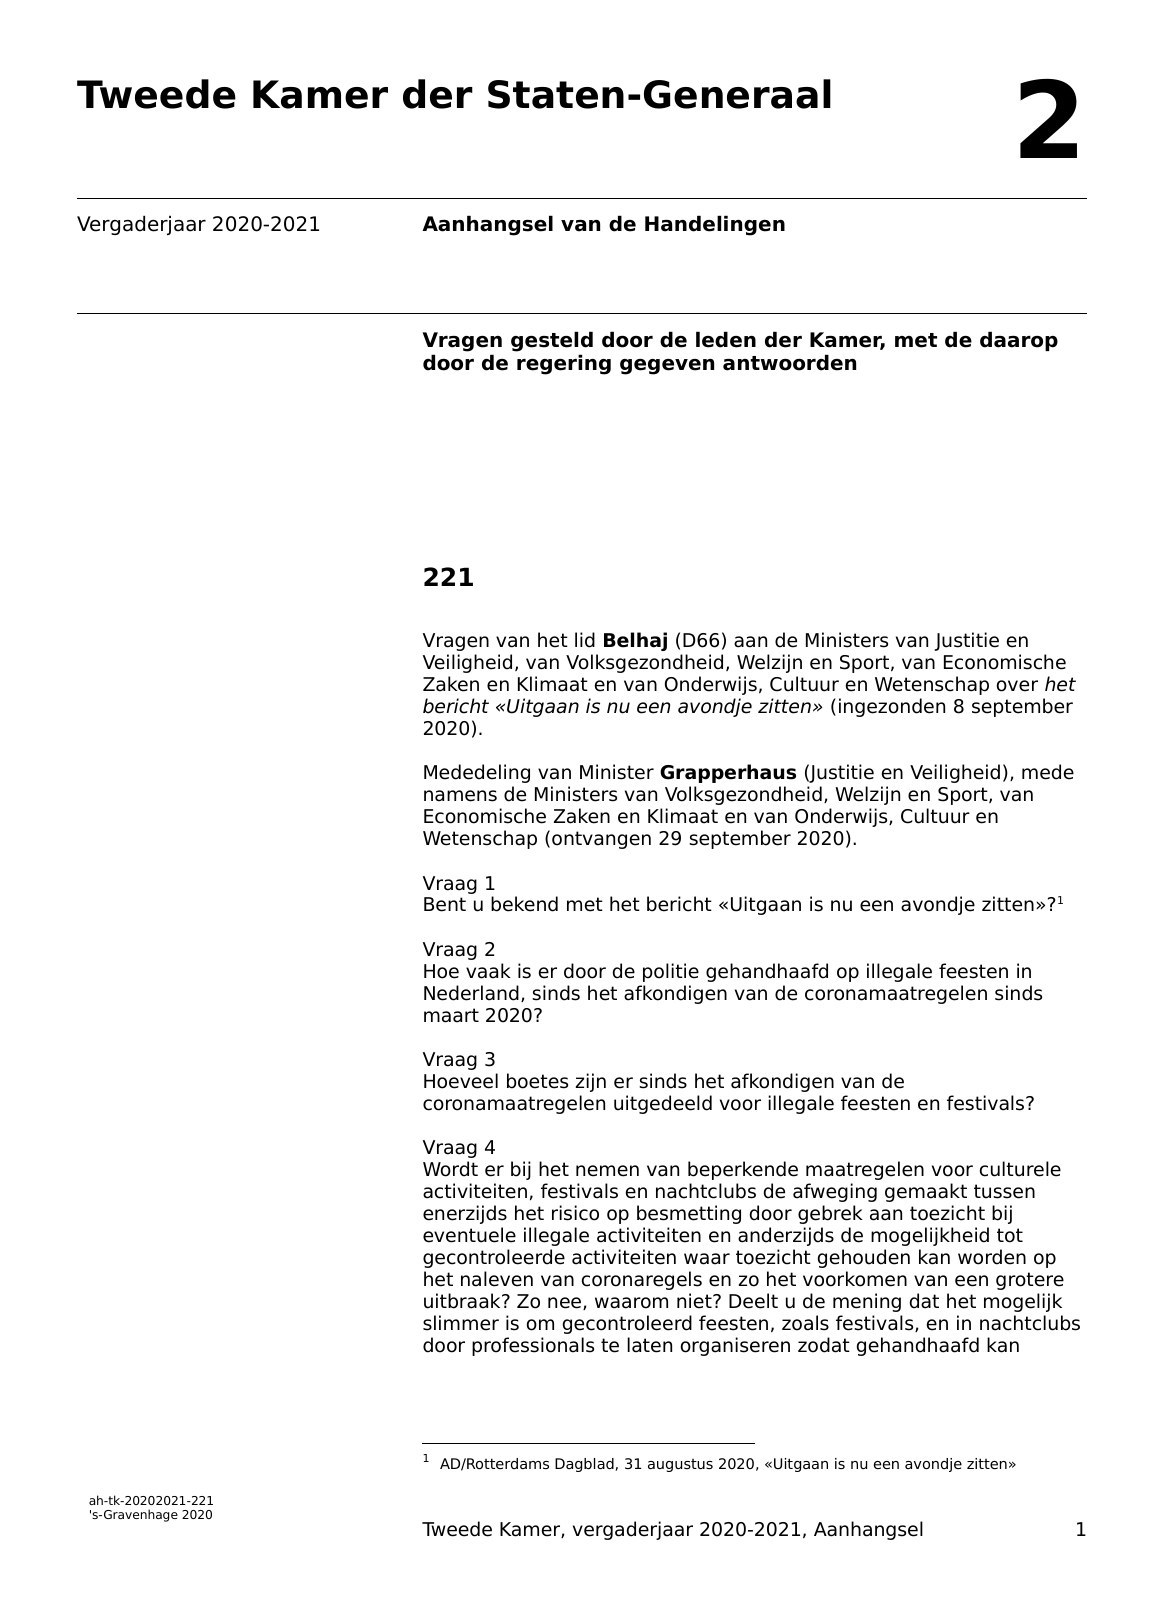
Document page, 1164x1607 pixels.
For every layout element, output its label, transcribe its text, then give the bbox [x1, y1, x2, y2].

table_cell Vragen gesteld door de leden der Kamer, met de daarop door de regering gegeven antwoorden [422, 314, 1087, 375]
text Vraag 2 [422, 938, 1087, 961]
text AD/Rotterdams Dagblad, 31 augustus 2020, «Uitgaan is nu een avondje zitten» [422, 1452, 1087, 1474]
text Vragen van het lid Belhaj (D66) aan de Ministers van Justitie en Veiligheid, van Volksgezondheid, Welzijn en Sport, van Economische Zaken en Klimaat en van Onderwijs, Cultuur en Wetenschap over het bericht «Uitgaan is nu een avondje zitten» (ingezonden 8 september 2020). [422, 630, 1087, 740]
text 's-Gravenhage 2020 [88, 1508, 323, 1522]
text Vraag 4 [422, 1137, 1087, 1159]
text Hoe vaak is er door de politie gehandhaafd op illegale feesten in Nederland, sinds het afkondigen van de coronamaatregelen sinds maart 2020? [422, 961, 1087, 1026]
text Vraag 3 [422, 1049, 1087, 1071]
text Bent u bekend met het bericht «Uitgaan is nu een avondje zitten»? [422, 894, 1087, 916]
text ah-tk-20202021-221 [88, 1494, 323, 1508]
text Hoeveel boetes zijn er sinds het afkondigen van de coronamaatregelen uitgedeeld voor illegale feesten en festivals? [422, 1071, 1087, 1114]
table_cell Vergaderjaar 2020-2021 [77, 199, 422, 313]
table_cell Aanhangsel van de Handelingen [422, 199, 1087, 313]
text Wordt er bij het nemen van beperkende maatregelen voor culturele activiteiten, festivals en nachtclubs de afweging gemaakt tussen enerzijds het risico op besmetting door gebrek aan toezicht bij eventuele illegale activiteiten en anderzijds de mogelijkheid tot gecontroleerde activiteiten waar toezicht gehouden kan worden op het naleven van coronaregels en zo het voorkomen van een grotere uitbraak? Zo nee, waarom niet? Deelt u de mening dat het mogelijk slimmer is om gecontroleerd feesten, zoals festivals, en in nachtclubs door professionals te laten organiseren zodat gehandhaafd kan [422, 1159, 1087, 1357]
text Vraag 1 [422, 872, 1087, 894]
table_header Tweede Kamer der Staten-Generaal [77, 59, 886, 198]
table_header 2 [886, 59, 1087, 198]
text 221 [422, 563, 1087, 592]
table_cell [77, 314, 422, 375]
text Mededeling van Minister Grapperhaus (Justitie en Veiligheid), mede namens de Ministers van Volksgezondheid, Welzijn en Sport, van Economische Zaken en Klimaat en van Onderwijs, Cultuur en Wetenschap (ontvangen 29 september 2020). [422, 762, 1087, 850]
